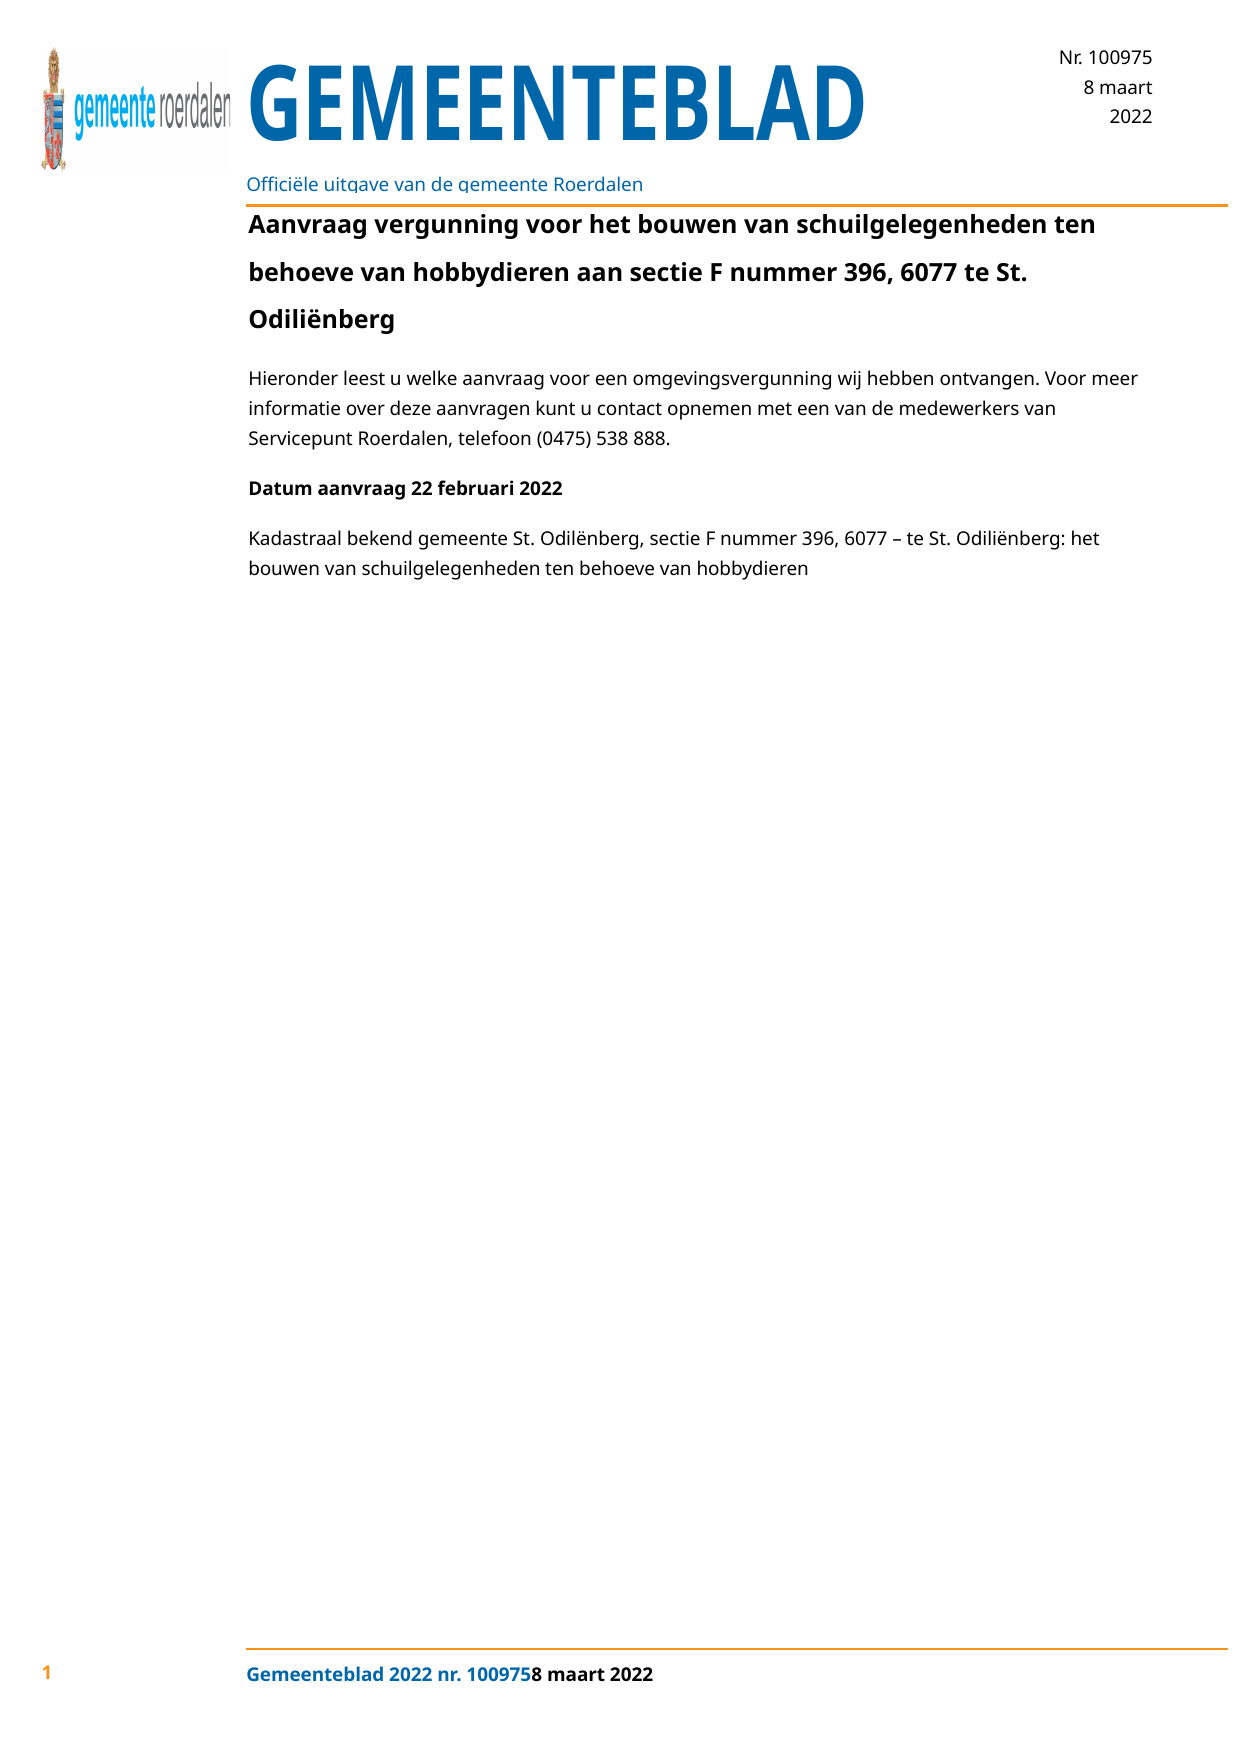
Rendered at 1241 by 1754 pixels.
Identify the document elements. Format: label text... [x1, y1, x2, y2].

text Datum aanvraag 22 februari 2022 [248, 475, 1152, 501]
picture [41, 47, 231, 172]
text Kadastraal bekend gemeente St. Odilënberg, sectie F nummer 396, 6077 – te St. Odiliënberg: het bouwen van schuilgelegenheden ten behoeve van hobbydieren [248, 526, 1152, 581]
text Hieronder leest u welke aanvraag voor een omgevingsvergunning wij hebben ontvangen. Voor meer informatie over deze aanvragen kunt u contact opnemen met een van de medewerkers van Servicepunt Roerdalen, telefoon (0475) 538 888. [248, 366, 1152, 450]
text Aanvraag vergunning voor het bouwen van schuilgelegenheden ten behoeve van hobbydieren aan sectie F nummer 396, 6077 te St. Odiliënberg [248, 207, 1152, 336]
